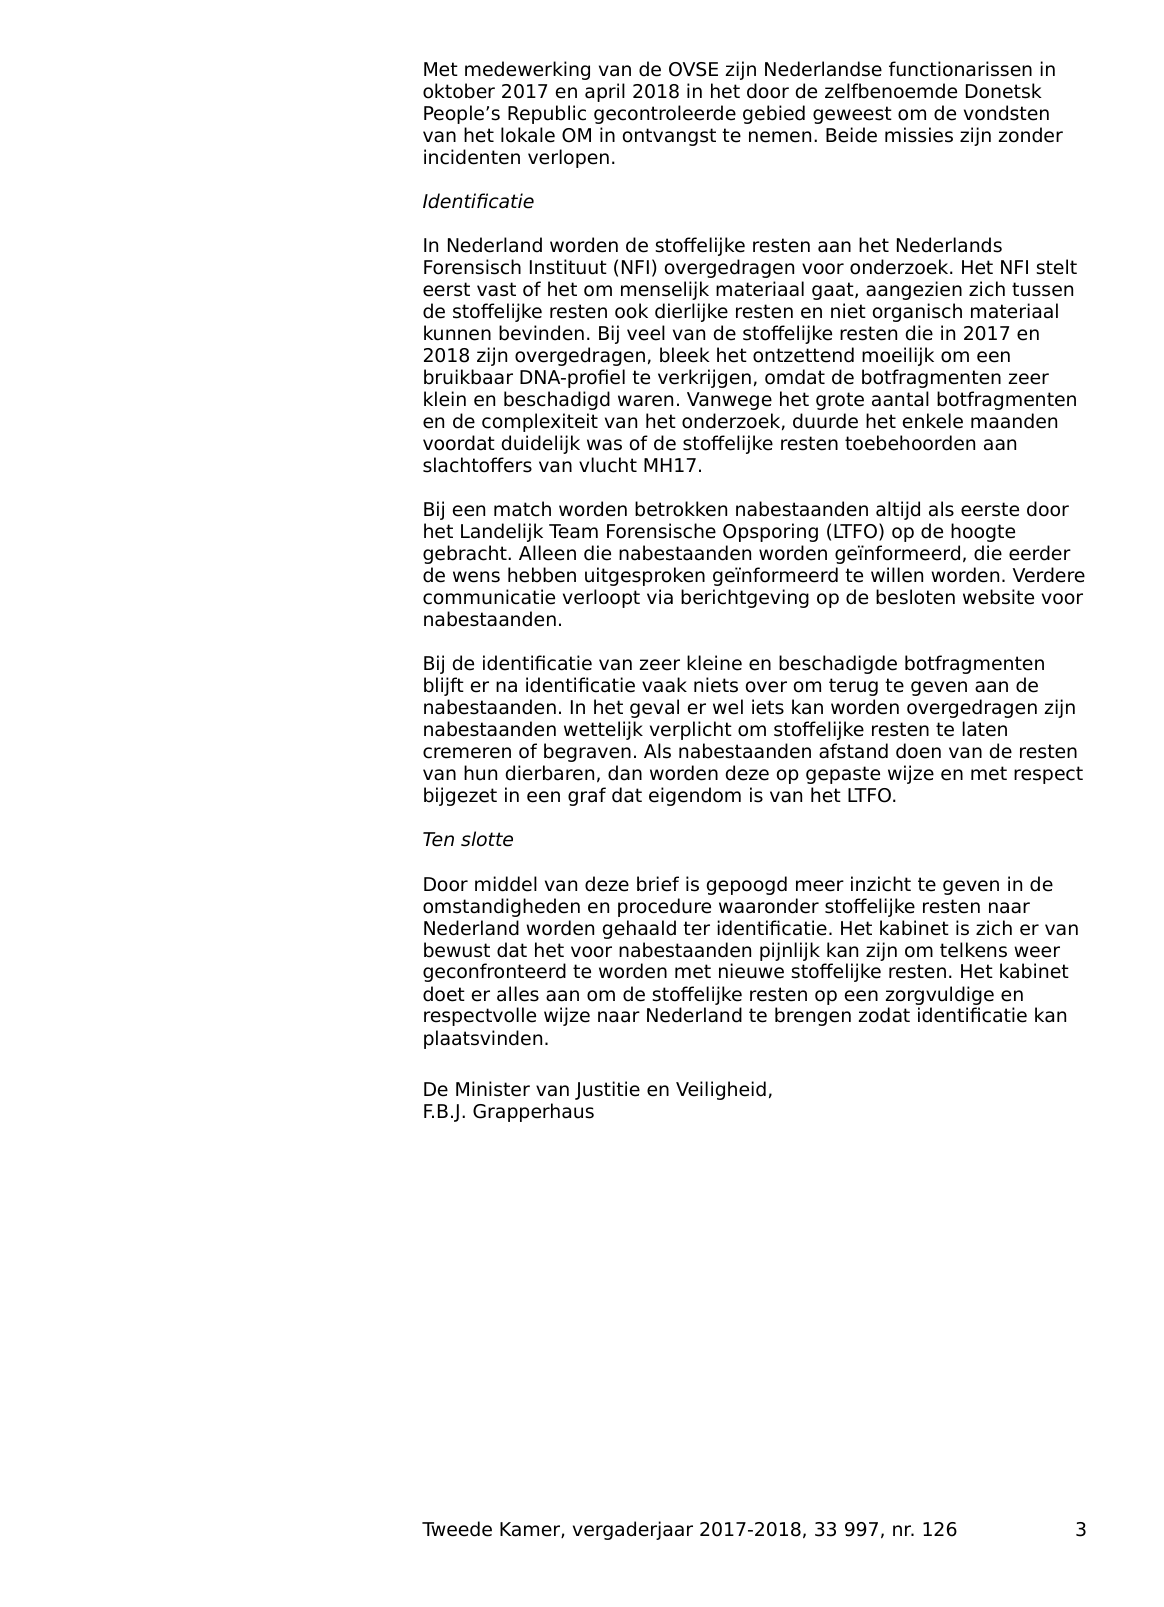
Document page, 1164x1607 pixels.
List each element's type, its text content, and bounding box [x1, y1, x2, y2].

text In Nederland worden de stoffelijke resten aan het Nederlands Forensisch Instituut (NFI) overgedragen voor onderzoek. Het NFI stelt eerst vast of het om menselijk materiaal gaat, aangezien zich tussen de stoffelijke resten ook dierlijke resten en niet organisch materiaal kunnen bevinden. Bij veel van de stoffelijke resten die in 2017 en 2018 zijn overgedragen, bleek het ontzettend moeilijk om een bruikbaar DNA-profiel te verkrijgen, omdat de botfragmenten zeer klein en beschadigd waren. Vanwege het grote aantal botfragmenten en de complexiteit van het onderzoek, duurde het enkele maanden voordat duidelijk was of de stoffelijke resten toebehoorden aan slachtoffers van vlucht MH17. [422, 235, 1087, 477]
subtitle Identificatie [422, 191, 1087, 213]
text Bij een match worden betrokken nabestaanden altijd als eerste door het Landelijk Team Forensische Opsporing (LTFO) op de hoogte gebracht. Alleen die nabestaanden worden geïnformeerd, die eerder de wens hebben uitgesproken geïnformeerd te willen worden. Verdere communicatie verloopt via berichtgeving op de besloten website voor nabestaanden. [422, 499, 1087, 631]
text Bij de identificatie van zeer kleine en beschadigde botfragmenten blijft er na identificatie vaak niets over om terug te geven aan de nabestaanden. In het geval er wel iets kan worden overgedragen zijn nabestaanden wettelijk verplicht om stoffelijke resten te laten cremeren of begraven. Als nabestaanden afstand doen van de resten van hun dierbaren, dan worden deze op gepaste wijze en met respect bijgezet in een graf dat eigendom is van het LTFO. [422, 653, 1087, 807]
subtitle Ten slotte [422, 829, 1087, 851]
text Met medewerking van de OVSE zijn Nederlandse functionarissen in oktober 2017 en april 2018 in het door de zelfbenoemde Donetsk People’s Republic gecontroleerde gebied geweest om de vondsten van het lokale OM in ontvangst te nemen. Beide missies zijn zonder incidenten verlopen. [422, 59, 1087, 169]
text De Minister van Justitie en Veiligheid, F.B.J. Grapperhaus [422, 1079, 1087, 1123]
text Door middel van deze brief is gepoogd meer inzicht te geven in de omstandigheden en procedure waaronder stoffelijke resten naar Nederland worden gehaald ter identificatie. Het kabinet is zich er van bewust dat het voor nabestaanden pijnlijk kan zijn om telkens weer geconfronteerd te worden met nieuwe stoffelijke resten. Het kabinet doet er alles aan om de stoffelijke resten op een zorgvuldige en respectvolle wijze naar Nederland te brengen zodat identificatie kan plaatsvinden. [422, 873, 1087, 1049]
